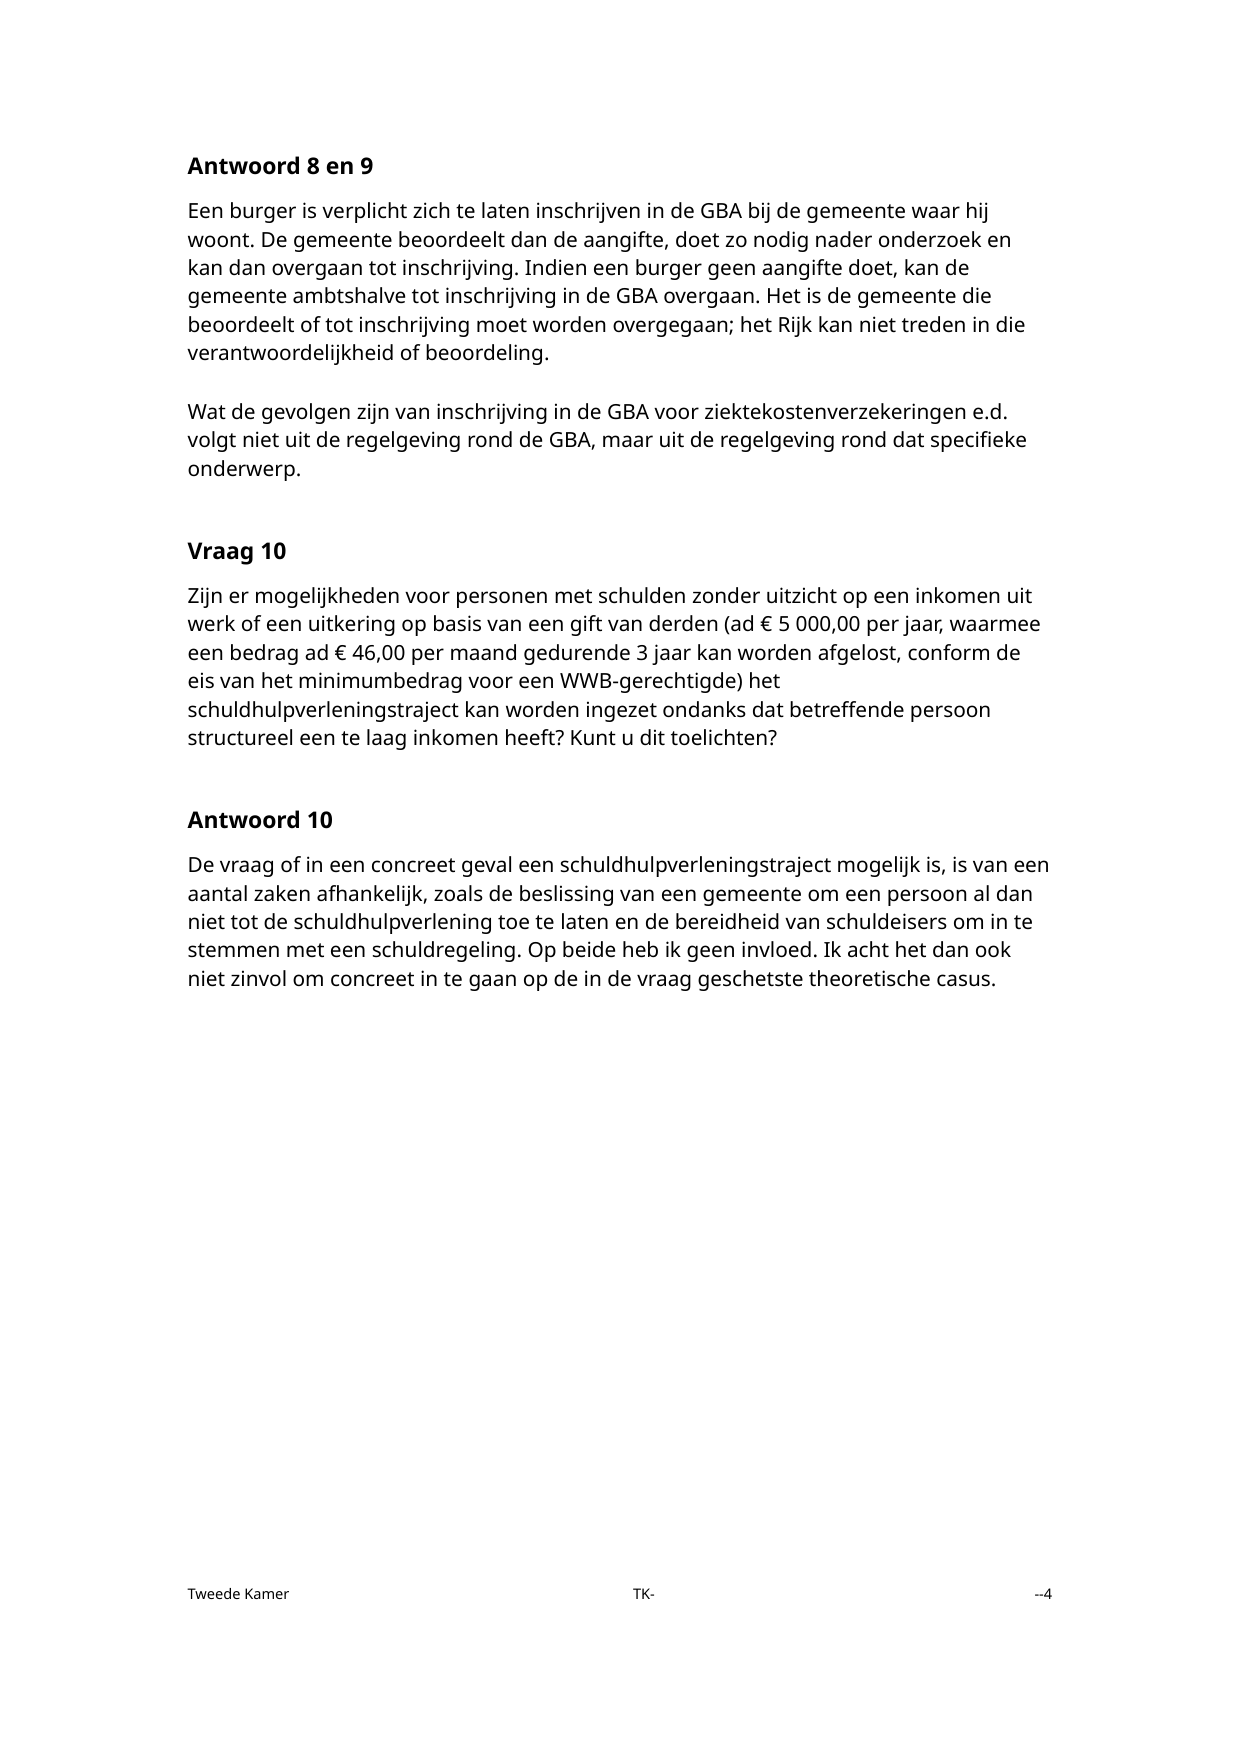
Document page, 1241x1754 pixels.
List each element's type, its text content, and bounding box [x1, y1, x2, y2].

subtitle Antwoord 8 en 9 [187, 150, 1053, 181]
subtitle Vraag 10 [187, 535, 1053, 566]
text Zijn er mogelijkheden voor personen met schulden zonder uitzicht op een inkomen uit werk of een uitkering op basis van een gift van derden (ad € 5 000,00 per jaar, waarmee een bedrag ad € 46,00 per maand gedurende 3 jaar kan worden afgelost, conform de eis van het minimumbedrag voor een WWB-gerechtigde) het schuldhulpverleningstraject kan worden ingezet ondanks dat betreffende persoon structureel een te laag inkomen heeft? Kunt u dit toelichten? [187, 581, 1053, 752]
text Wat de gevolgen zijn van inschrijving in de GBA voor ziektekostenverzekeringen e.d. volgt niet uit de regelgeving rond de GBA, maar uit de regelgeving rond dat specifieke onderwerp. [187, 397, 1053, 482]
text Een burger is verplicht zich te laten inschrijven in de GBA bij de gemeente waar hij woont. De gemeente beoordeelt dan de aangifte, doet zo nodig nader onderzoek en kan dan overgaan tot inschrijving. Indien een burger geen aangifte doet, kan de gemeente ambtshalve tot inschrijving in de GBA overgaan. Het is de gemeente die beoordeelt of tot inschrijving moet worden overgegaan; het Rijk kan niet treden in die verantwoordelijkheid of beoordeling. [187, 196, 1053, 367]
subtitle Antwoord 10 [187, 804, 1053, 835]
text De vraag of in een concreet geval een schuldhulpverleningstraject mogelijk is, is van een aantal zaken afhankelijk, zoals de beslissing van een gemeente om een persoon al dan niet tot de schuldhulpverlening toe te laten en de bereidheid van schuldeisers om in te stemmen met een schuldregeling. Op beide heb ik geen invloed. Ik acht het dan ook niet zinvol om concreet in te gaan op de in de vraag geschetste theoretische casus. [187, 850, 1053, 992]
